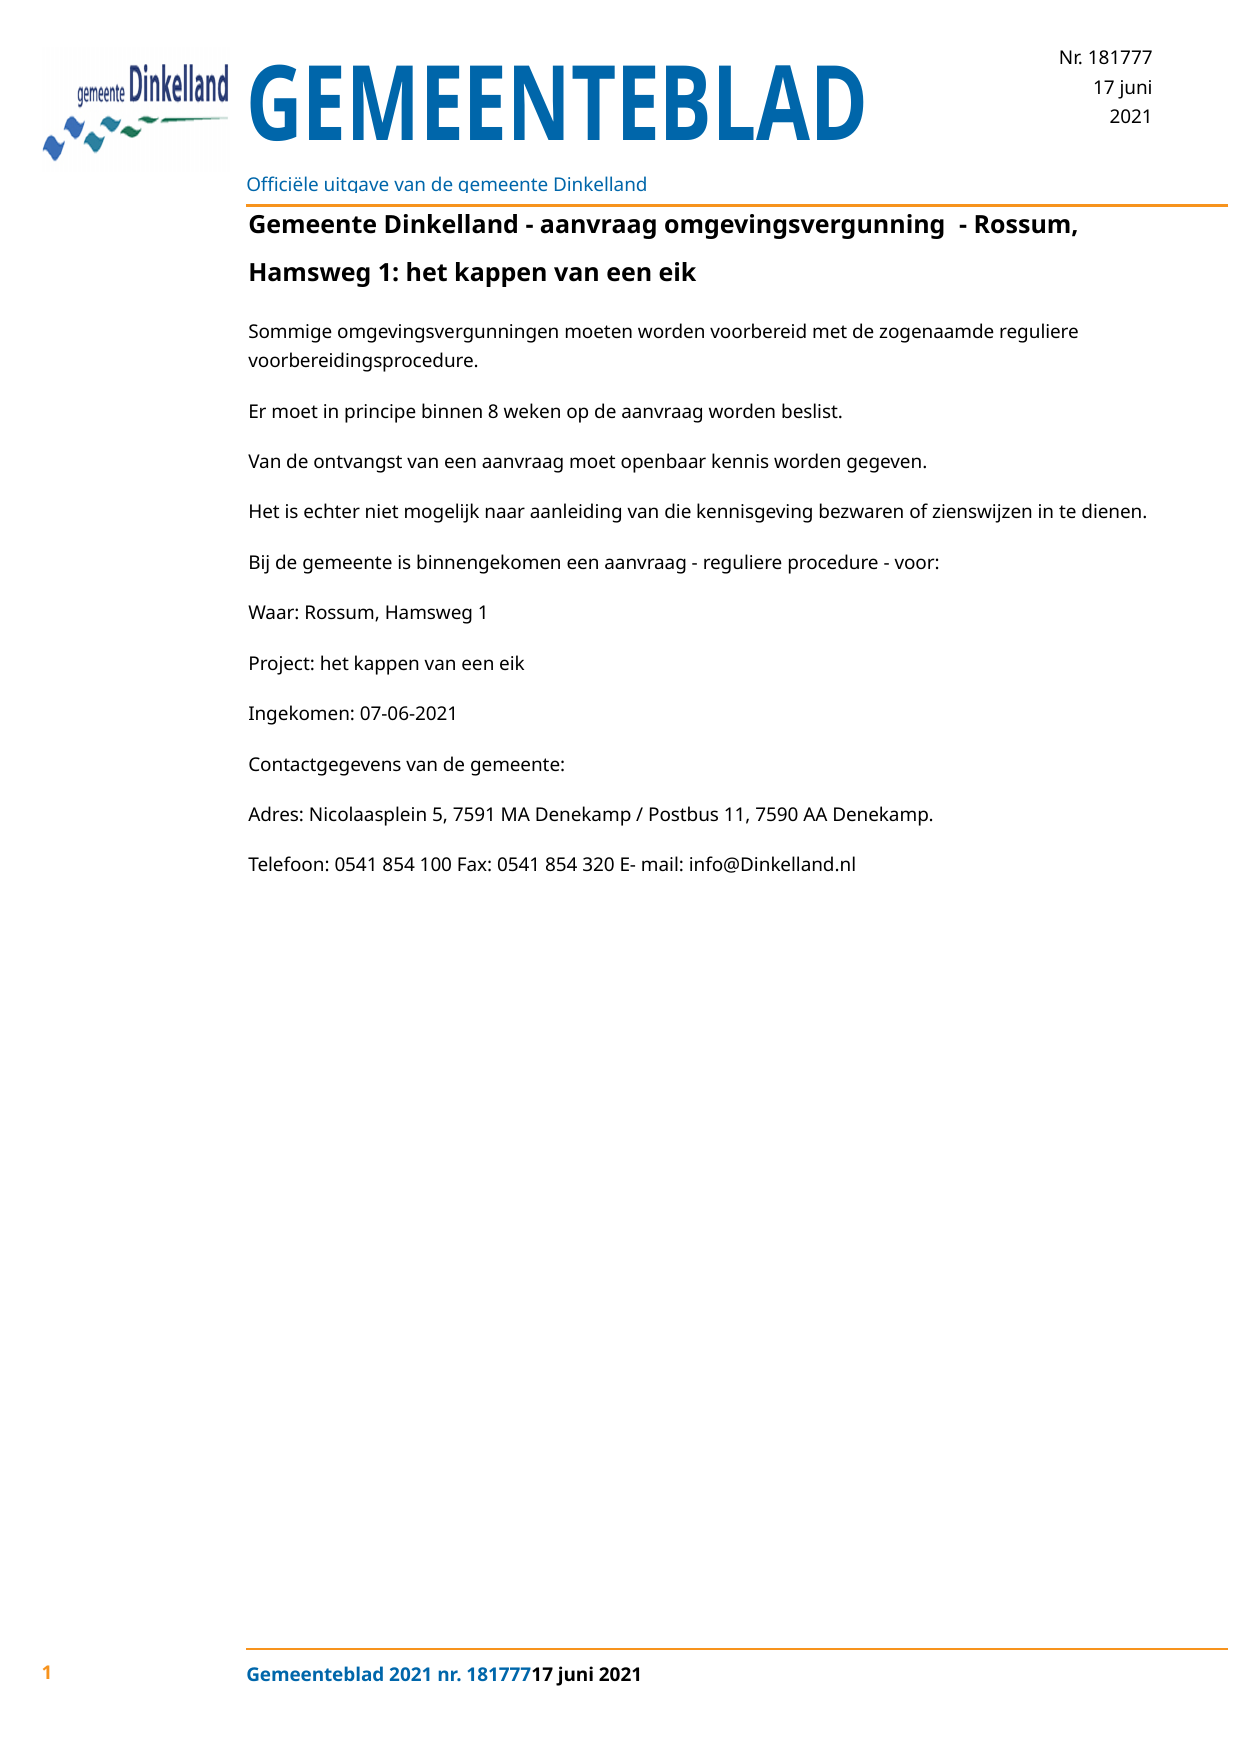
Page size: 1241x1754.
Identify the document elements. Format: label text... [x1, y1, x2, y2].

picture [41, 47, 231, 172]
text Het is echter niet mogelijk naar aanleiding van die kennisgeving bezwaren of zienswijzen in te dienen. [248, 499, 1152, 524]
text Er moet in principe binnen 8 weken op de aanvraag worden beslist. [248, 398, 1152, 424]
text Bij de gemeente is binnengekomen een aanvraag - reguliere procedure - voor: [248, 549, 1152, 575]
text Contactgegevens van de gemeente: [248, 751, 1152, 777]
text Van de ontvangst van een aanvraag moet openbaar kennis worden gegeven. [248, 448, 1152, 474]
text Gemeente Dinkelland - aanvraag omgevingsvergunning - Rossum, Hamsweg 1: het kappen van een eik [248, 207, 1152, 288]
text Sommige omgevingsvergunningen moeten worden voorbereid met de zogenaamde reguliere voorbereidingsprocedure. [248, 318, 1152, 373]
text Project: het kappen van een eik [248, 650, 1152, 676]
text Waar: Rossum, Hamsweg 1 [248, 599, 1152, 625]
text Ingekomen: 07-06-2021 [248, 700, 1152, 726]
text Adres: Nicolaasplein 5, 7591 MA Denekamp / Postbus 11, 7590 AA Denekamp. [248, 801, 1152, 827]
text Telefoon: 0541 854 100 Fax: 0541 854 320 E- mail: info@Dinkelland.nl [248, 852, 1152, 877]
